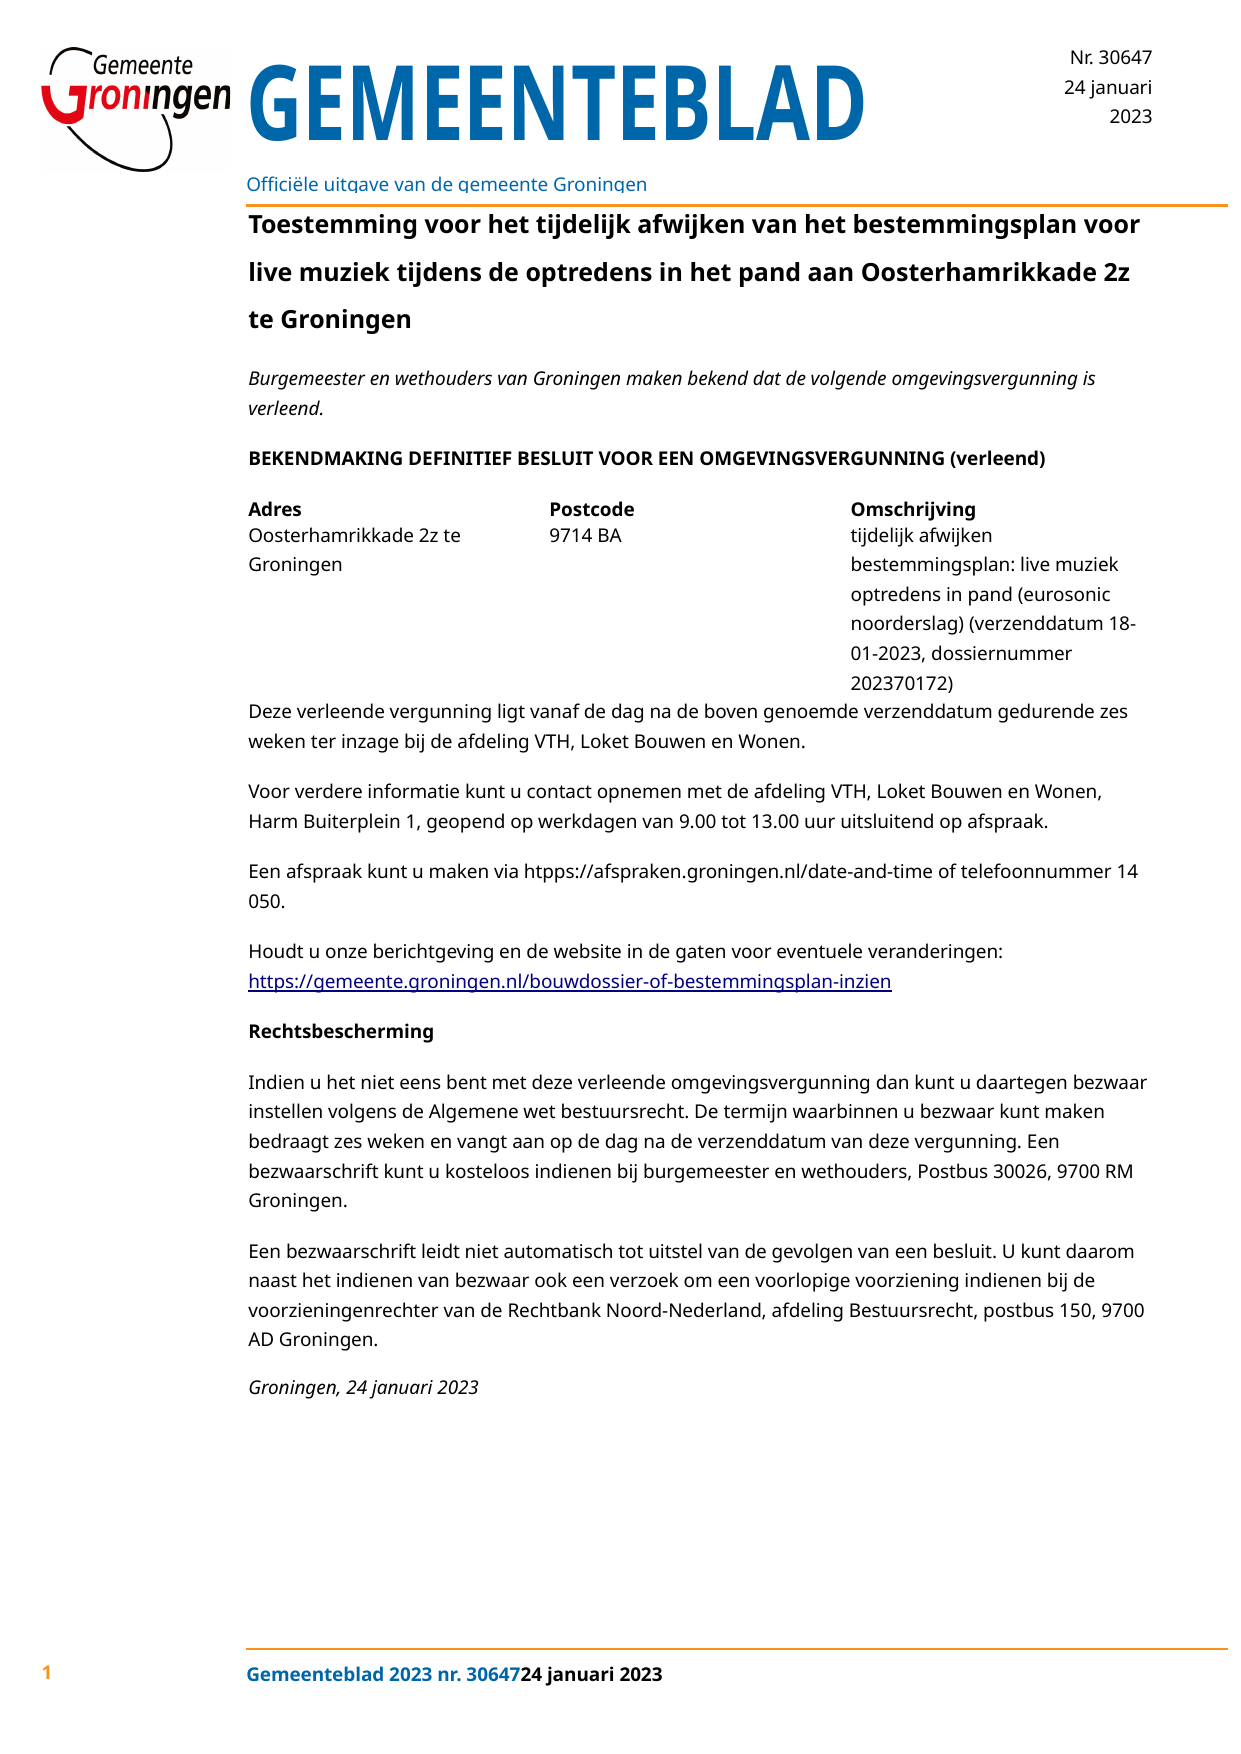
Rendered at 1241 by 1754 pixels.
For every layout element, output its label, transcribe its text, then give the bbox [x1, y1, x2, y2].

text Voor verdere informatie kunt u contact opnemen met de afdeling VTH, Loket Bouwen en Wonen, Harm Buiterplein 1, geopend op werkdagen van 9.00 tot 13.00 uur uitsluitend op afspraak. [248, 779, 1152, 834]
table_header Postcode [549, 496, 850, 522]
table_header Omschrijving [850, 496, 1152, 522]
table_cell tijdelijk afwijken bestemmingsplan: live muziek optredens in pand (eurosonic noorderslag) (verzenddatum 18-01-2023, dossiernummer 202370172) [850, 522, 1152, 695]
text Een bezwaarschrift leidt niet automatisch tot uitstel van de gevolgen van een besluit. U kunt daarom naast het indienen van bezwaar ook een verzoek om een voorlopige voorziening indienen bij de voorzieningenrechter van de Rechtbank Noord-Nederland, afdeling Bestuursrecht, postbus 150, 9700 AD Groningen. [248, 1238, 1152, 1352]
table_cell Oosterhamrikkade 2z te Groningen [248, 522, 549, 695]
text BEKENDMAKING DEFINITIEF BESLUIT VOOR EEN OMGEVINGSVERGUNNING (verleend) [248, 446, 1152, 471]
text Deze verleende vergunning ligt vanaf de dag na de boven genoemde verzenddatum gedurende zes weken ter inzage bij de afdeling VTH, Loket Bouwen en Wonen. [248, 699, 1152, 754]
picture [41, 47, 231, 172]
table_cell 9714 BA [549, 522, 850, 695]
text Rechtsbescherming [248, 1019, 1152, 1044]
table_header Adres [248, 496, 549, 522]
text Houdt u onze berichtgeving en de website in de gaten voor eventuele veranderingen: https://gemeente.groningen.nl/bouwdossier-of-bestemmingsplan-inzien [248, 939, 1152, 994]
text Groningen, 24 januari 2023 [248, 1374, 1152, 1400]
text Toestemming voor het tijdelijk afwijken van het bestemmingsplan voor live muziek tijdens de optredens in het pand aan Oosterhamrikkade 2z te Groningen [248, 207, 1152, 336]
text Burgemeester en wethouders van Groningen maken bekend dat de volgende omgevingsvergunning is verleend. [248, 366, 1152, 421]
text Indien u het niet eens bent met deze verleende omgevingsvergunning dan kunt u daartegen bezwaar instellen volgens de Algemene wet bestuursrecht. De termijn waarbinnen u bezwaar kunt maken bedraagt zes weken en vangt aan op de dag na de verzenddatum van deze vergunning. Een bezwaarschrift kunt u kosteloos indienen bij burgemeester en wethouders, Postbus 30026, 9700 RM Groningen. [248, 1069, 1152, 1213]
text Een afspraak kunt u maken via htpps://afspraken.groningen.nl/date-and-time of telefoonnummer 14 050. [248, 859, 1152, 914]
